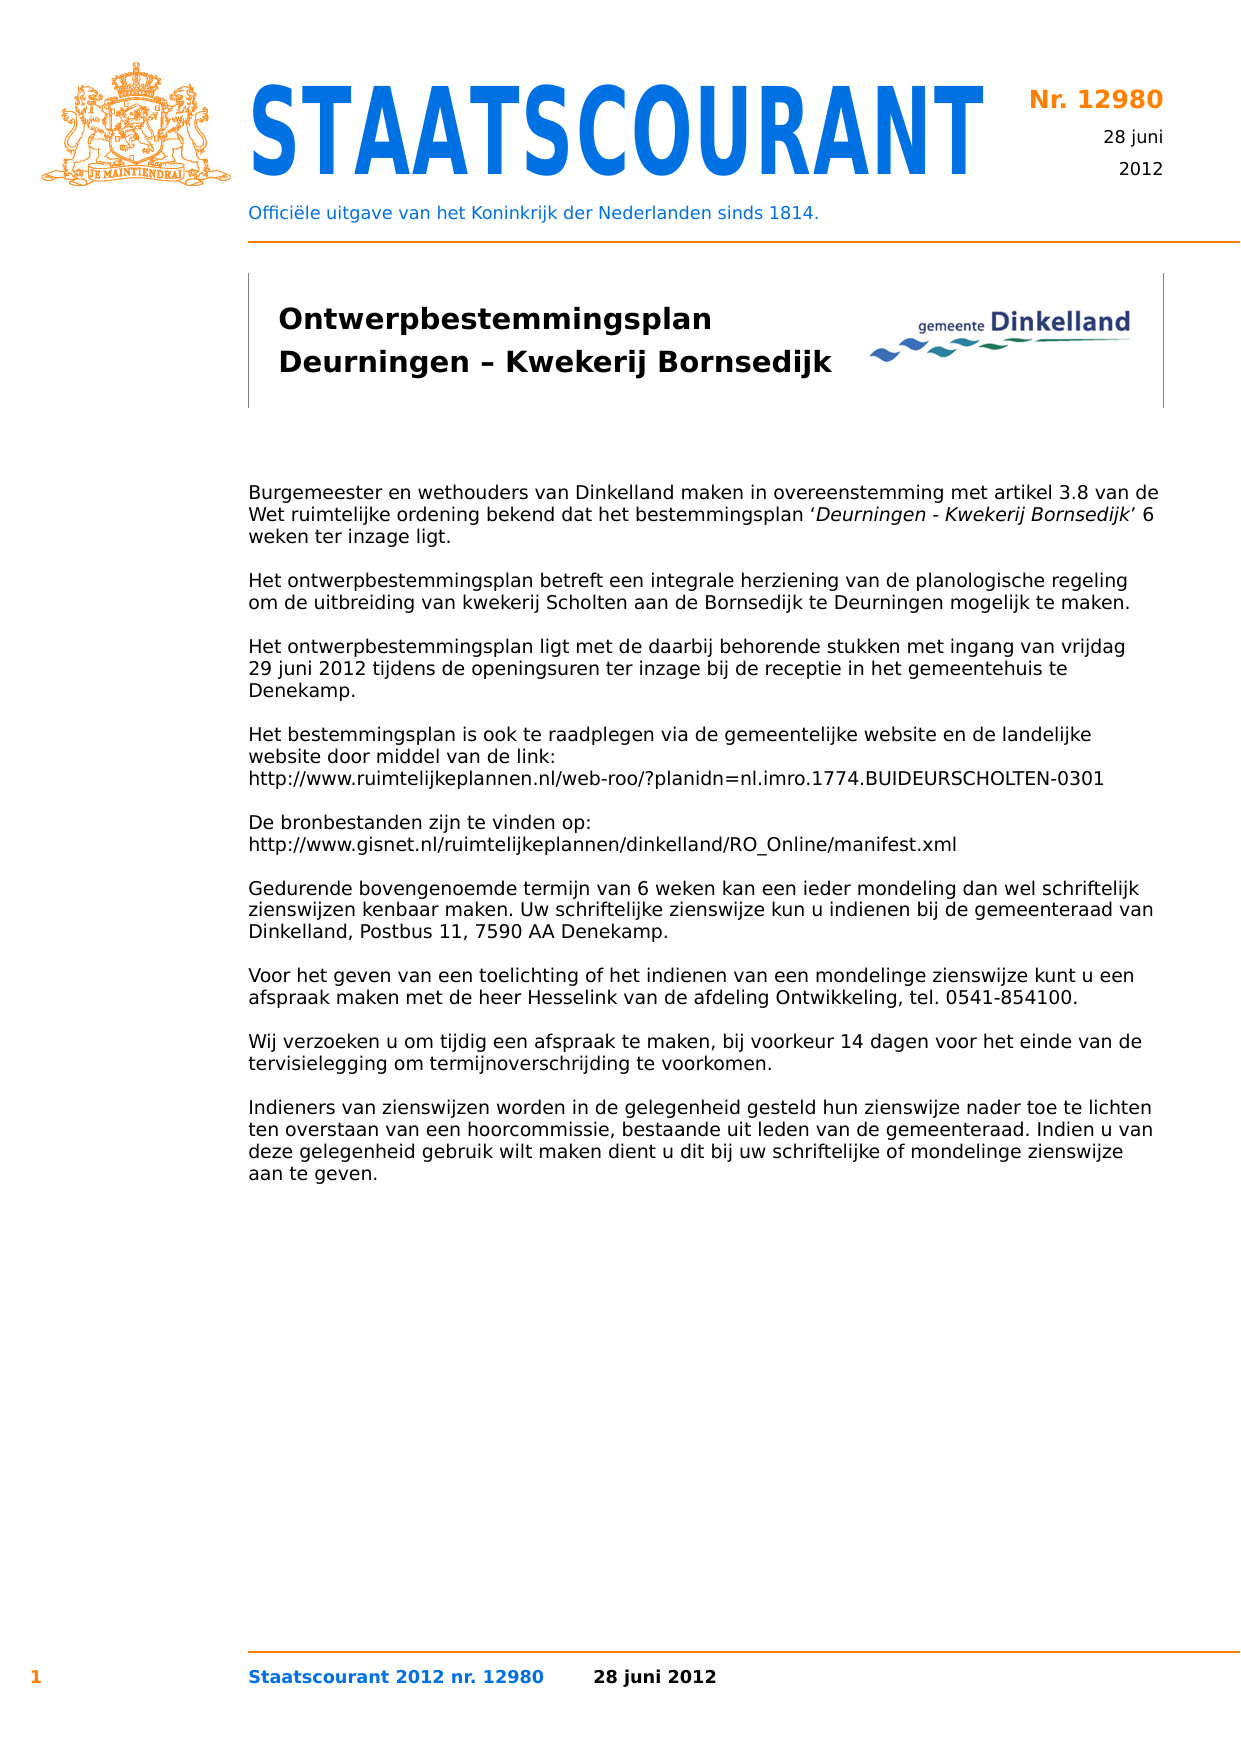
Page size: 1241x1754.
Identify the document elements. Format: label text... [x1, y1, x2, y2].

picture [867, 302, 1134, 368]
text http://www.ruimtelijkeplannen.nl/web-roo/?planidn=nl.imro.1774.BUIDEURSCHOLTEN-0301 [248, 768, 1163, 790]
text Het ontwerpbestemmingsplan ligt met de daarbij behorende stukken met ingang van vrijdag 29 juni 2012 tijdens de openingsuren ter inzage bij de receptie in het gemeentehuis te Denekamp. [248, 636, 1163, 702]
text Gedurende bovengenoemde termijn van 6 weken kan een ieder mondeling dan wel schriftelijk zienswijzen kenbaar maken. Uw schriftelijke zienswijze kun u indienen bij de gemeenteraad van Dinkelland, Postbus 11, 7590 AA Denekamp. [248, 877, 1163, 943]
text Voor het geven van een toelichting of het indienen van een mondelinge zienswijze kunt u een afspraak maken met de heer Hesselink van de afdeling Ontwikkeling, tel. 0541-854100. [248, 965, 1163, 1009]
table_header Nr. 12980 [998, 62, 1240, 121]
subtitle Ontwerpbestemmingsplan Deurningen – Kwekerij Bornsedijk [249, 273, 1163, 408]
text Het bestemmingsplan is ook te raadplegen via de gemeentelijke website en de landelijke website door middel van de link: [248, 724, 1163, 768]
table_header STAATSCOURANT [248, 62, 998, 203]
text Wij verzoeken u om tijdig een afspraak te maken, bij voorkeur 14 dagen voor het einde van de tervisielegging om termijnoverschrijding te voorkomen. [248, 1031, 1163, 1075]
picture [41, 62, 231, 186]
table_header [25, 62, 248, 241]
text De bronbestanden zijn te vinden op: http://www.gisnet.nl/ruimtelijkeplannen/dinkelland/RO_Online/manifest.xml [248, 812, 1163, 856]
text Burgemeester en wethouders van Dinkelland maken in overeenstemming met artikel 3.8 van de Wet ruimtelijke ordening bekend dat het bestemmingsplan ‘Deurningen - Kwekerij Bornsedijk’ 6 weken ter inzage ligt. [248, 482, 1163, 548]
table_cell 2012 [998, 153, 1240, 203]
text Indieners van zienswijzen worden in de gelegenheid gesteld hun zienswijze nader toe te lichten ten overstaan van een hoorcommissie, bestaande uit leden van de gemeenteraad. Indien u van deze gelegenheid gebruik wilt maken dient u dit bij uw schriftelijke of mondelinge zienswijze aan te geven. [248, 1097, 1163, 1185]
table_cell 28 juni [998, 121, 1240, 153]
table_cell Officiële uitgave van het Koninkrijk der Nederlanden sinds 1814. [248, 203, 1240, 241]
text Het ontwerpbestemmingsplan betreft een integrale herziening van de planologische regeling om de uitbreiding van kwekerij Scholten aan de Bornsedijk te Deurningen mogelijk te maken. [248, 570, 1163, 614]
